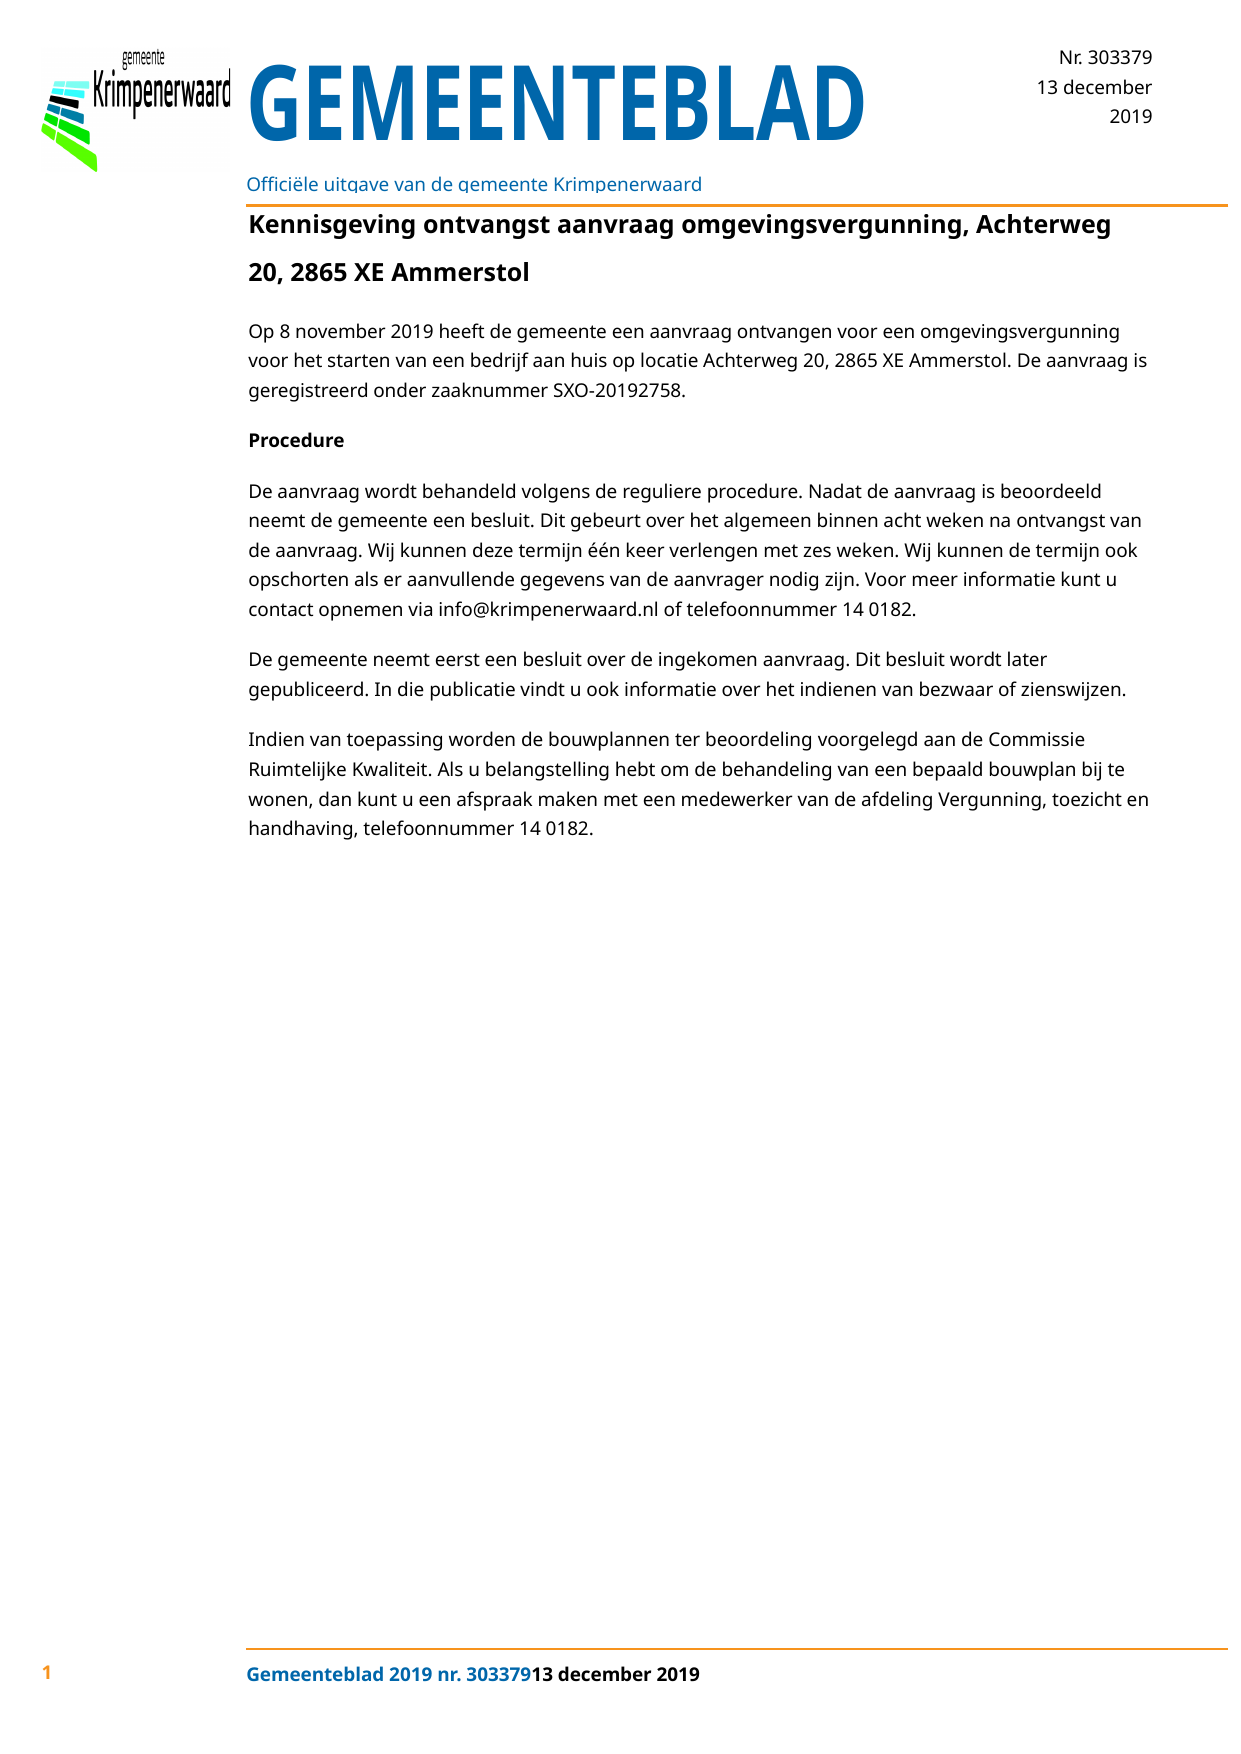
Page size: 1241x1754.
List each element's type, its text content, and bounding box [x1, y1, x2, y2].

picture [41, 47, 231, 172]
text Op 8 november 2019 heeft de gemeente een aanvraag ontvangen voor een omgevingsvergunning voor het starten van een bedrijf aan huis op locatie Achterweg 20, 2865 XE Ammerstol. De aanvraag is geregistreerd onder zaaknummer SXO-20192758. [248, 318, 1152, 403]
text Procedure [248, 427, 1152, 453]
text De gemeente neemt eerst een besluit over de ingekomen aanvraag. Dit besluit wordt later gepubliceerd. In die publicatie vindt u ook informatie over het indienen van bezwaar of zienswijzen. [248, 647, 1152, 702]
text Indien van toepassing worden de bouwplannen ter beoordeling voorgelegd aan de Commissie Ruimtelijke Kwaliteit. Als u belangstelling hebt om de behandeling van een bepaald bouwplan bij te wonen, dan kunt u een afspraak maken met een medewerker van de afdeling Vergunning, toezicht en handhaving, telefoonnummer 14 0182. [248, 727, 1152, 841]
text De aanvraag wordt behandeld volgens de reguliere procedure. Nadat de aanvraag is beoordeeld neemt de gemeente een besluit. Dit gebeurt over het algemeen binnen acht weken na ontvangst van de aanvraag. Wij kunnen deze termijn één keer verlengen met zes weken. Wij kunnen de termijn ook opschorten als er aanvullende gegevens van de aanvrager nodig zijn. Voor meer informatie kunt u contact opnemen via info@krimpenerwaard.nl of telefoonnummer 14 0182. [248, 478, 1152, 622]
text Kennisgeving ontvangst aanvraag omgevingsvergunning, Achterweg 20, 2865 XE Ammerstol [248, 207, 1152, 288]
